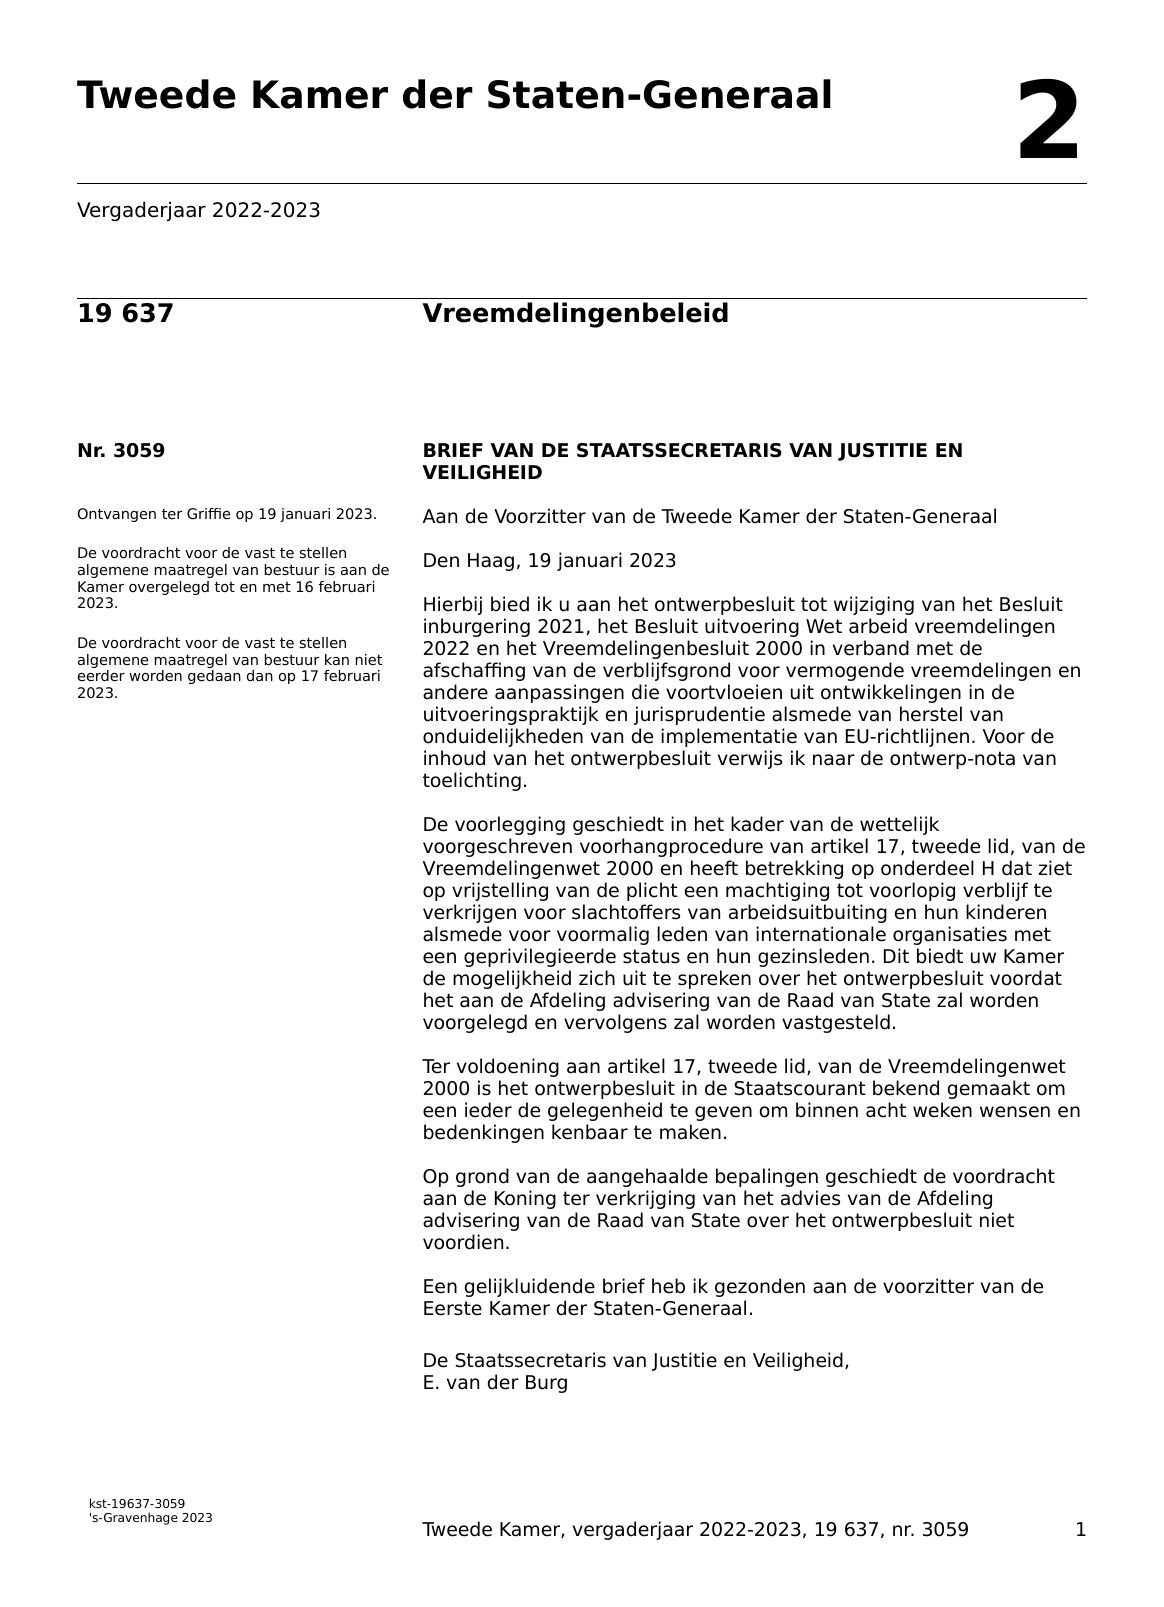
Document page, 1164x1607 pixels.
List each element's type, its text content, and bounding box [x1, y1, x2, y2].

text De Staatssecretaris van Justitie en Veiligheid, E. van der Burg [422, 1350, 1087, 1394]
text De voordracht voor de vast te stellen algemene maatregel van bestuur is aan de Kamer overgelegd tot en met 16 februari 2023. [77, 545, 399, 612]
text Hierbij bied ik u aan het ontwerpbesluit tot wijziging van het Besluit inburgering 2021, het Besluit uitvoering Wet arbeid vreemdelingen 2022 en het Vreemdelingenbesluit 2000 in verband met de afschaffing van de verblijfsgrond voor vermogende vreemdelingen en andere aanpassingen die voortvloeien uit ontwikkelingen in de uitvoeringspraktijk en jurisprudentie alsmede van herstel van onduidelijkheden van de implementatie van EU-richtlijnen. Voor de inhoud van het ontwerpbesluit verwijs ik naar de ontwerp-nota van toelichting. [422, 594, 1087, 792]
text [77, 523, 399, 545]
text Op grond van de aangehaalde bepalingen geschiedt de voordracht aan de Koning ter verkrijging van het advies van de Afdeling advisering van de Raad van State over het ontwerpbesluit niet voordien. [422, 1166, 1087, 1254]
table_header Tweede Kamer der Staten-Generaal [77, 59, 886, 183]
text De voordracht voor de vast te stellen algemene maatregel van bestuur kan niet eerder worden gedaan dan op 17 februari 2023. [77, 634, 399, 702]
text 's-Gravenhage 2023 [88, 1511, 323, 1525]
text Ter voldoening aan artikel 17, tweede lid, van de Vreemdelingenwet 2000 is het ontwerpbesluit in de Staatscourant bekend gemaakt om een ieder de gelegenheid te geven om binnen acht weken wensen en bedenkingen kenbaar te maken. [422, 1056, 1087, 1144]
text De voorlegging geschiedt in het kader van de wettelijk voorgeschreven voorhangprocedure van artikel 17, tweede lid, van de Vreemdelingenwet 2000 en heeft betrekking op onderdeel H dat ziet op vrijstelling van de plicht een machtiging tot voorlopig verblijf te verkrijgen voor slachtoffers van arbeidsuitbuiting en hun kinderen alsmede voor voormalig leden van internationale organisaties met een geprivilegieerde status en hun gezinsleden. Dit biedt uw Kamer de mogelijkheid zich uit te spreken over het ontwerpbesluit voordat het aan de Afdeling advisering van de Raad van State zal worden voorgelegd en vervolgens zal worden vastgesteld. [422, 814, 1087, 1034]
text Aan de Voorzitter van de Tweede Kamer der Staten-Generaal [422, 506, 1087, 528]
table_cell Vergaderjaar 2022-2023 [77, 184, 1087, 298]
text Ontvangen ter Griffie op 19 januari 2023. [77, 506, 399, 523]
subtitle 19 637 Vreemdelingenbeleid [77, 299, 1087, 329]
subtitle Nr. 3059 BRIEF VAN DE STAATSSECRETARIS VAN JUSTITIE EN VEILIGHEID [77, 440, 1087, 484]
table_header 2 [886, 59, 1087, 183]
text kst-19637-3059 [88, 1497, 323, 1511]
text Den Haag, 19 januari 2023 [422, 550, 1087, 572]
text Een gelijkluidende brief heb ik gezonden aan de voorzitter van de Eerste Kamer der Staten-Generaal. [422, 1276, 1087, 1320]
text [77, 612, 399, 634]
